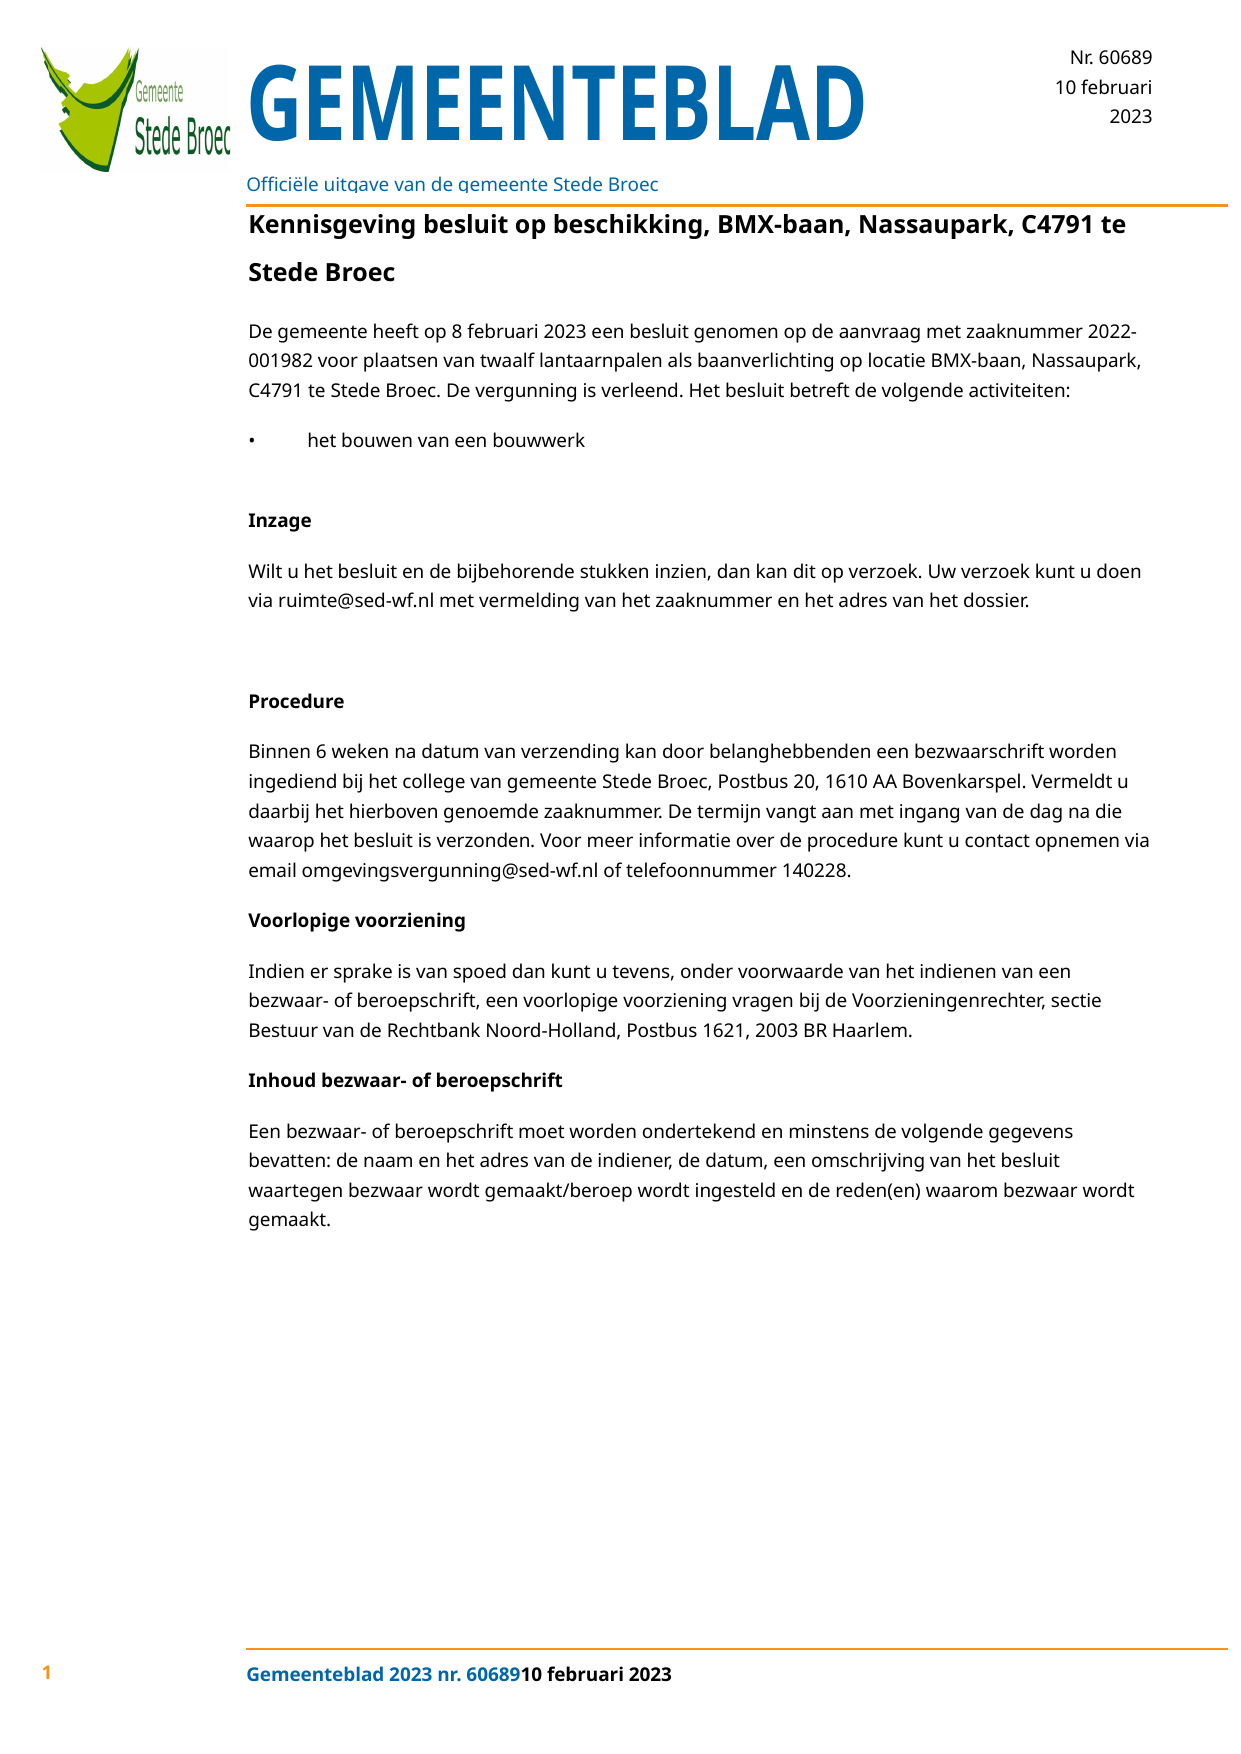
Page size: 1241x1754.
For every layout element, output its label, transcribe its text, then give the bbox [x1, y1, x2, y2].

text Een bezwaar- of beroepschrift moet worden ondertekend en minstens de volgende gegevens bevatten: de naam en het adres van de indiener, de datum, een omschrijving van het besluit waartegen bezwaar wordt gemaakt/beroep wordt ingesteld en de reden(en) waarom bezwaar wordt gemaakt. [248, 1118, 1152, 1232]
text Inzage [248, 507, 1152, 533]
text Wilt u het besluit en de bijbehorende stukken inzien, dan kan dit op verzoek. Uw verzoek kunt u doen via ruimte@sed-wf.nl met vermelding van het zaaknummer en het adres van het dossier. [248, 558, 1152, 613]
text Procedure [248, 688, 1152, 714]
text Inhoud bezwaar- of beroepschrift [248, 1067, 1152, 1093]
text De gemeente heeft op 8 februari 2023 een besluit genomen op de aanvraag met zaaknummer 2022-001982 voor plaatsen van twaalf lantaarnpalen als baanverlichting op locatie BMX-baan, Nassaupark, C4791 te Stede Broec. De vergunning is verleend. Het besluit betreft de volgende activiteiten: [248, 318, 1152, 403]
text Voorlopige voorziening [248, 907, 1152, 933]
picture [41, 47, 231, 172]
text Kennisgeving besluit op beschikking, BMX-baan, Nassaupark, C4791 te Stede Broec [248, 207, 1152, 288]
text Indien er sprake is van spoed dan kunt u tevens, onder voorwaarde van het indienen van een bezwaar- of beroepschrift, een voorlopige voorziening vragen bij de Voorzieningenrechter, sectie Bestuur van de Rechtbank Noord-Holland, Postbus 1621, 2003 BR Haarlem. [248, 958, 1152, 1043]
text Binnen 6 weken na datum van verzending kan door belanghebbenden een bezwaarschrift worden ingediend bij het college van gemeente Stede Broec, Postbus 20, 1610 AA Bovenkarspel. Vermeldt u daarbij het hierboven genoemde zaaknummer. De termijn vangt aan met ingang van de dag na die waarop het besluit is verzonden. Voor meer informatie over de procedure kunt u contact opnemen via email omgevingsvergunning@sed-wf.nl of telefoonnummer 140228. [248, 739, 1152, 883]
list het bouwen van een bouwwerk [248, 427, 1152, 453]
